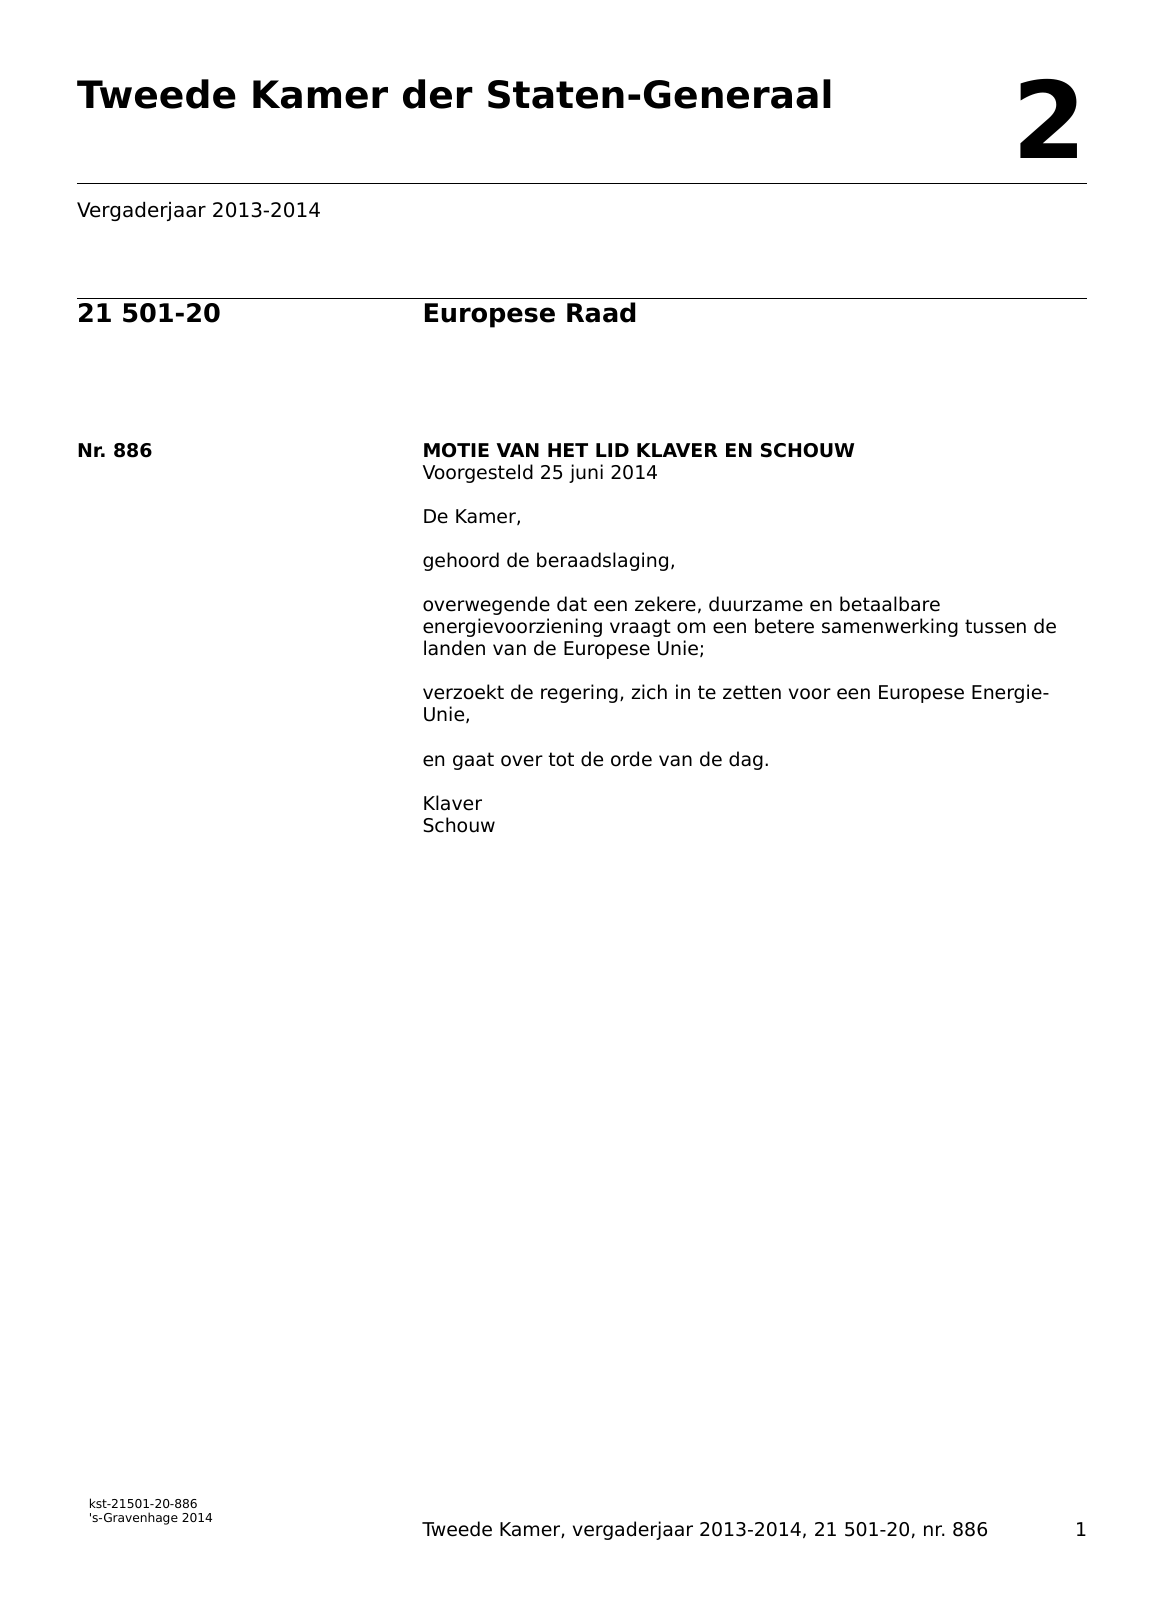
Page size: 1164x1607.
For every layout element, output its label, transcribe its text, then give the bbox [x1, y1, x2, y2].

text verzoekt de regering, zich in te zetten voor een Europese Energie-Unie, [422, 682, 1087, 726]
table_cell Vergaderjaar 2013-2014 [77, 184, 1087, 298]
text en gaat over tot de orde van de dag. [422, 748, 1087, 770]
text gehoord de beraadslaging, [422, 550, 1087, 572]
text Klaver [422, 793, 1087, 814]
table_header 2 [886, 59, 1087, 183]
text overwegende dat een zekere, duurzame en betaalbare energievoorziening vraagt om een betere samenwerking tussen de landen van de Europese Unie; [422, 594, 1087, 660]
text Schouw [422, 814, 1087, 837]
subtitle Nr. 886 MOTIE VAN HET LID KLAVER EN SCHOUW [77, 440, 1087, 462]
text kst-21501-20-886 [88, 1497, 323, 1511]
text Voorgesteld 25 juni 2014 [422, 462, 1087, 484]
text De Kamer, [422, 506, 1087, 528]
subtitle 21 501-20 Europese Raad [77, 299, 1087, 329]
table_header Tweede Kamer der Staten-Generaal [77, 59, 886, 183]
text 's-Gravenhage 2014 [88, 1511, 323, 1525]
